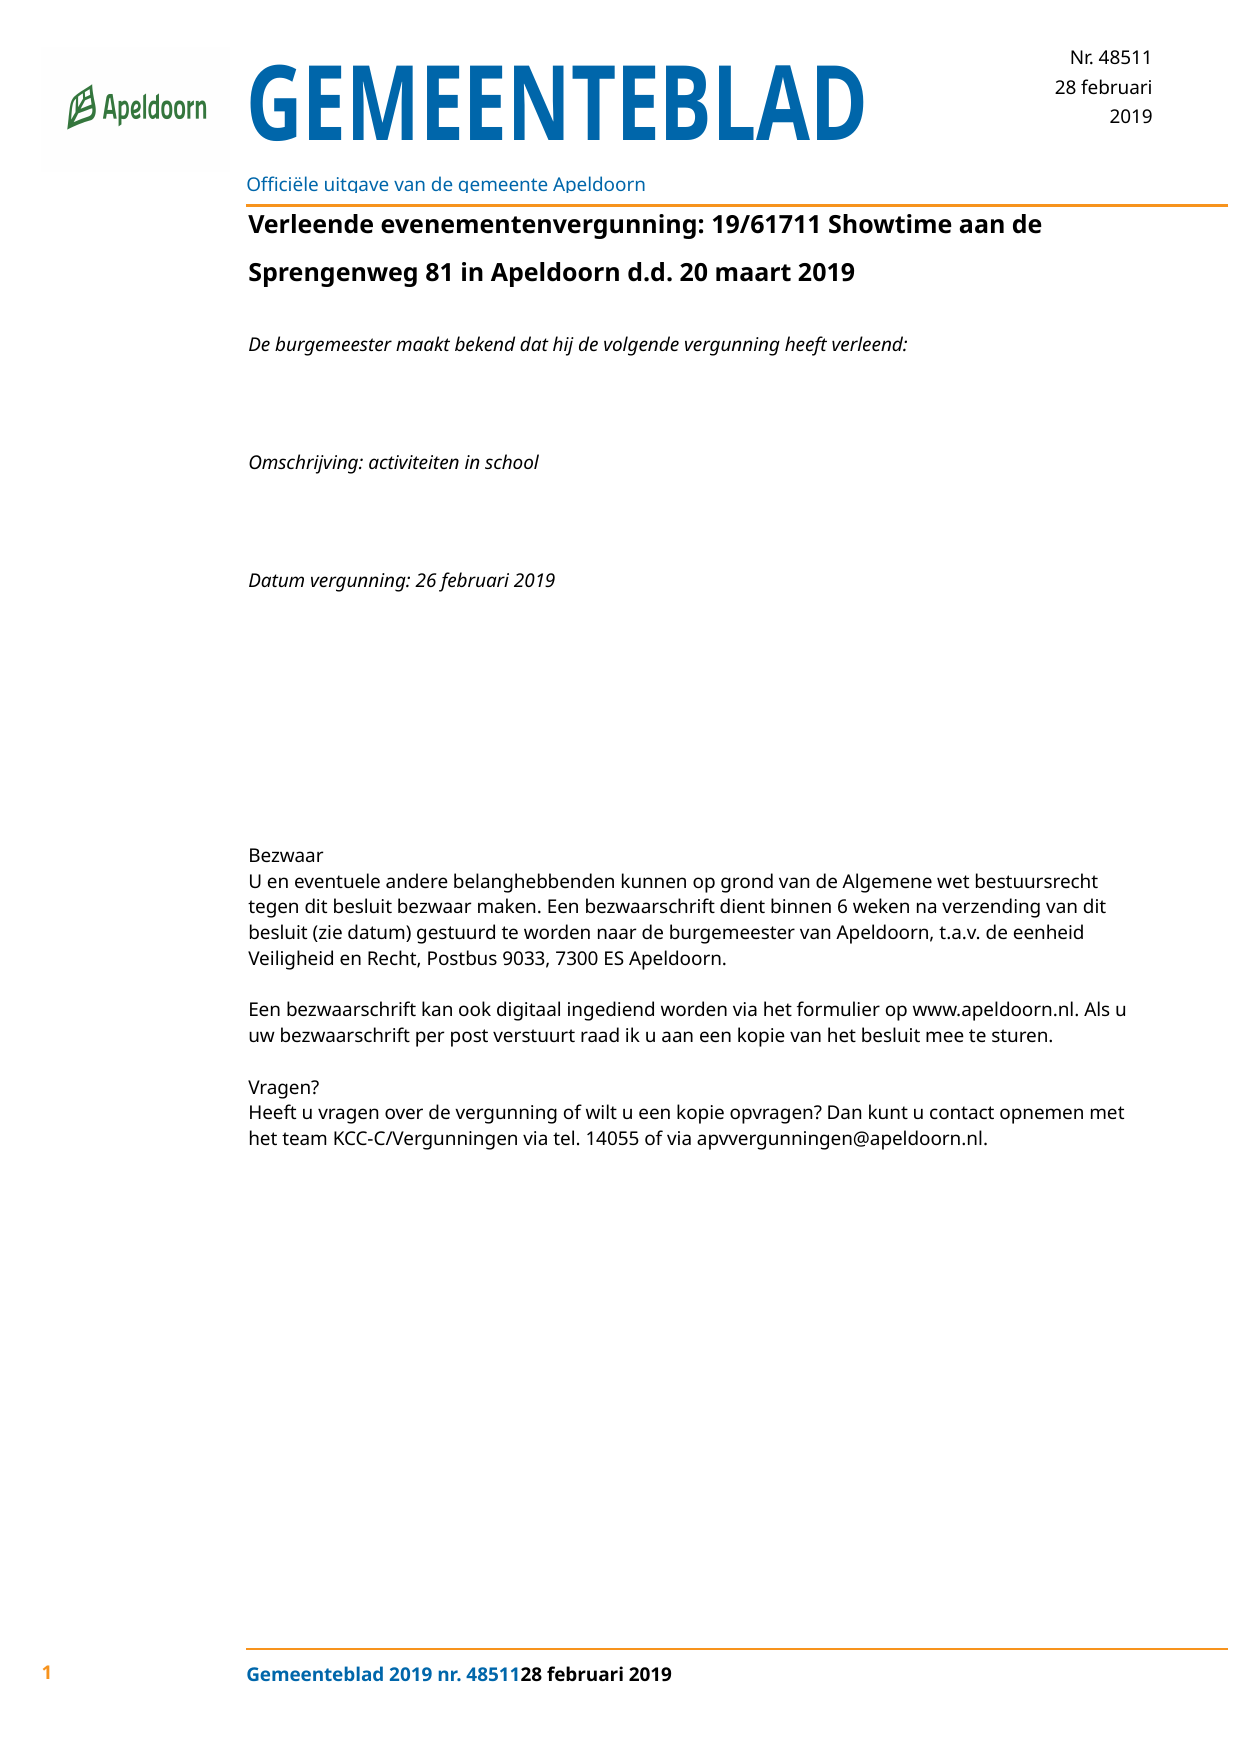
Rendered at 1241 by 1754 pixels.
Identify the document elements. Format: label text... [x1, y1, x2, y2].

text Datum vergunning: 26 februari 2019 [248, 567, 1152, 593]
text Een bezwaarschrift kan ook digitaal ingediend worden via het formulier op www.apeldoorn.nl. Als u uw bezwaarschrift per post verstuurt raad ik u aan een kopie van het besluit mee te sturen. [248, 997, 1152, 1048]
text Verleende evenementenvergunning: 19/61711 Showtime aan de Sprengenweg 81 in Apeldoorn d.d. 20 maart 2019 [248, 207, 1152, 288]
text Heeft u vragen over de vergunning of wilt u een kopie opvragen? Dan kunt u contact opnemen met het team KCC-C/Vergunningen via tel. 14055 of via apvvergunningen@apeldoorn.nl. [248, 1099, 1152, 1151]
picture [41, 47, 231, 172]
text Omschrijving: activiteiten in school [248, 449, 1152, 475]
text Bezwaar [248, 842, 1152, 868]
text U en eventuele andere belanghebbenden kunnen op grond van de Algemene wet bestuursrecht tegen dit besluit bezwaar maken. Een bezwaarschrift dient binnen 6 weken na verzending van dit besluit (zie datum) gestuurd te worden naar de burgemeester van Apeldoorn, t.a.v. de eenheid Veiligheid en Recht, Postbus 9033, 7300 ES Apeldoorn. [248, 868, 1152, 971]
text Vragen? [248, 1074, 1152, 1099]
text De burgemeester maakt bekend dat hij de volgende vergunning heeft verleend: [248, 331, 1152, 357]
